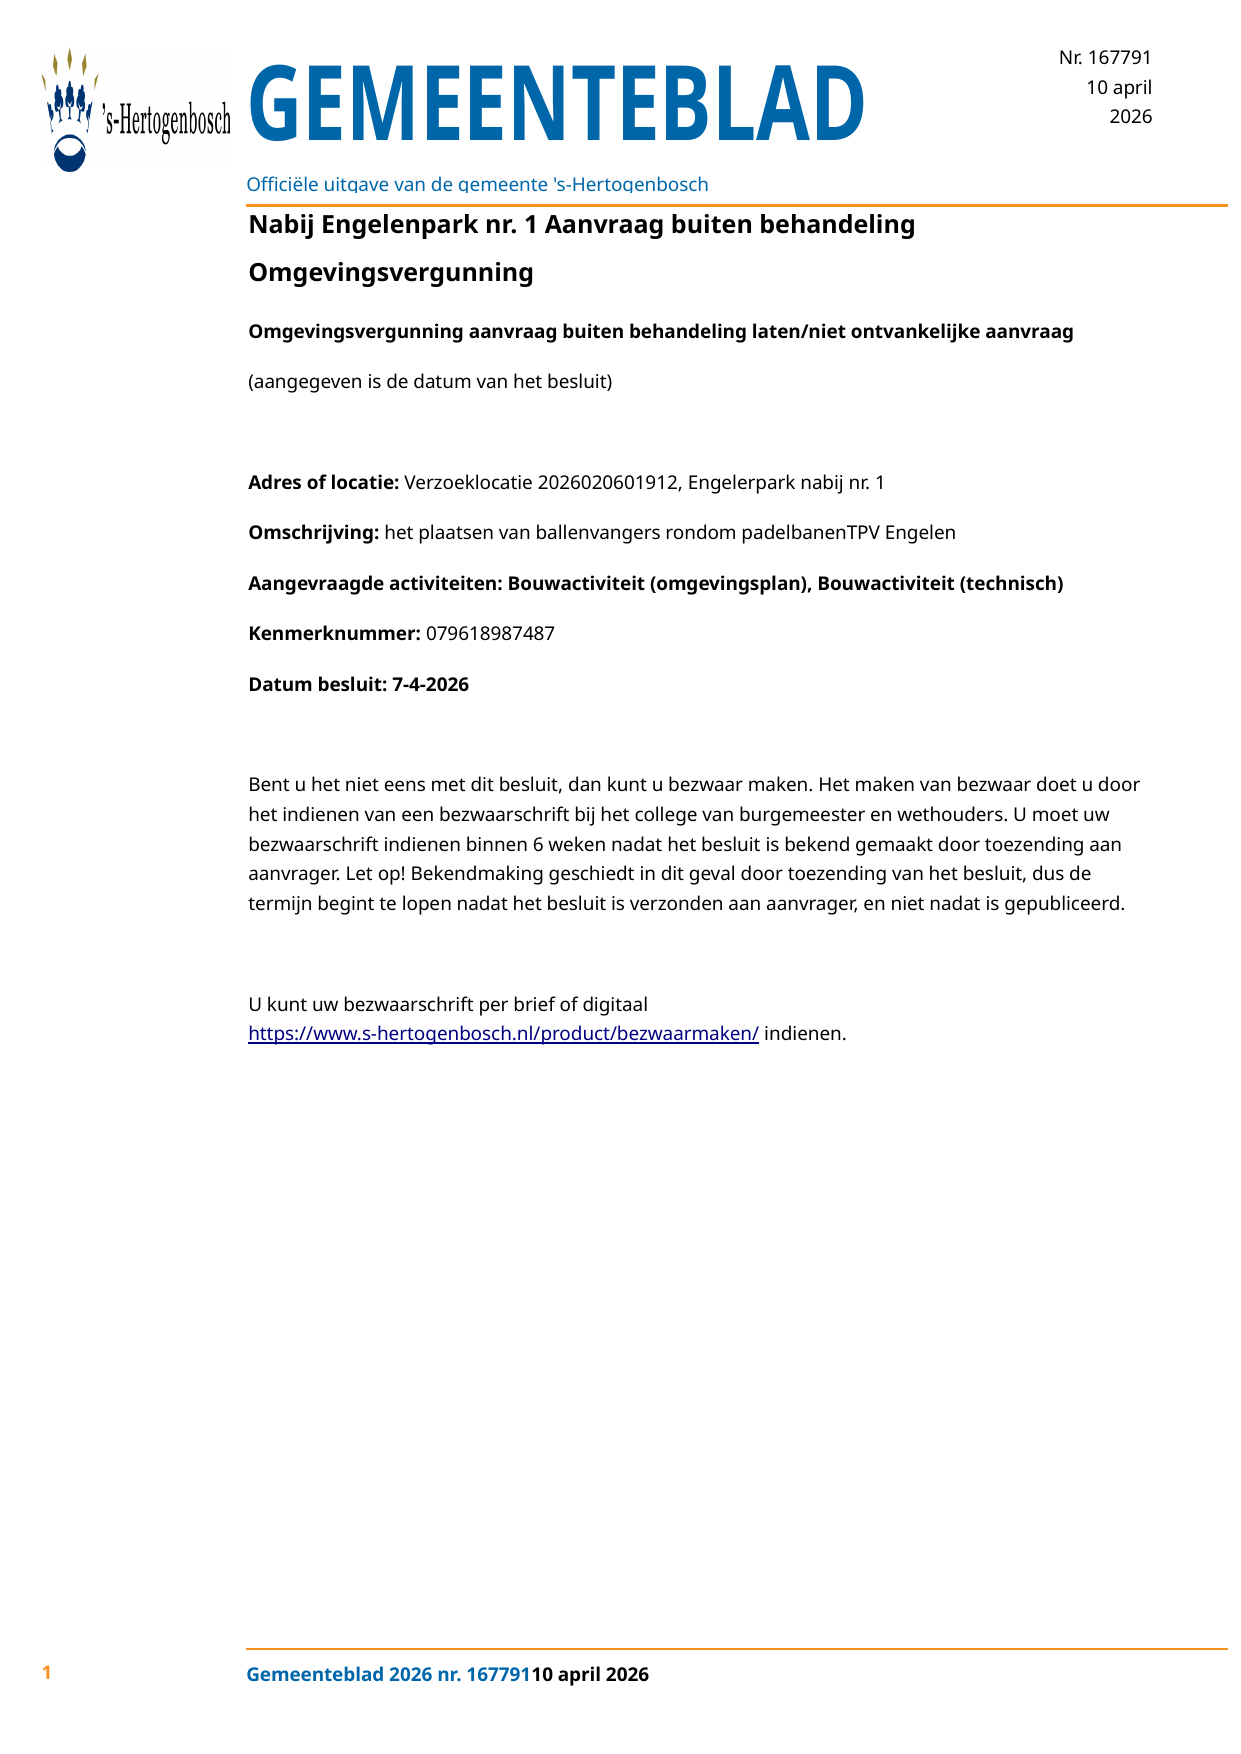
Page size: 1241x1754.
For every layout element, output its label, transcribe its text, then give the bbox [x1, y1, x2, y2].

text Adres of locatie: Verzoeklocatie 2026020601912, Engelerpark nabij nr. 1 [248, 469, 1152, 495]
text Aangevraagde activiteiten: Bouwactiviteit (omgevingsplan), Bouwactiviteit (technisch) [248, 570, 1152, 596]
text (aangegeven is de datum van het besluit) [248, 368, 1152, 394]
text Bent u het niet eens met dit besluit, dan kunt u bezwaar maken. Het maken van bezwaar doet u door het indienen van een bezwaarschrift bij het college van burgemeester en wethouders. U moet uw bezwaarschrift indienen binnen 6 weken nadat het besluit is bekend gemaakt door toezending aan aanvrager. Let op! Bekendmaking geschiedt in dit geval door toezending van het besluit, dus de termijn begint te lopen nadat het besluit is verzonden aan aanvrager, en niet nadat is gepubliceerd. [248, 772, 1152, 916]
text Nabij Engelenpark nr. 1 Aanvraag buiten behandeling Omgevingsvergunning [248, 207, 1152, 288]
text Omschrijving: het plaatsen van ballenvangers rondom padelbanenTPV Engelen [248, 519, 1152, 545]
text Omgevingsvergunning aanvraag buiten behandeling laten/niet ontvankelijke aanvraag [248, 318, 1152, 344]
text U kunt uw bezwaarschrift per brief of digitaal https://www.s-hertogenbosch.nl/product/bezwaarmaken/ indienen. [248, 991, 1152, 1046]
picture [41, 47, 231, 172]
text Kenmerknummer: 079618987487 [248, 620, 1152, 646]
text Datum besluit: 7-4-2026 [248, 671, 1152, 697]
